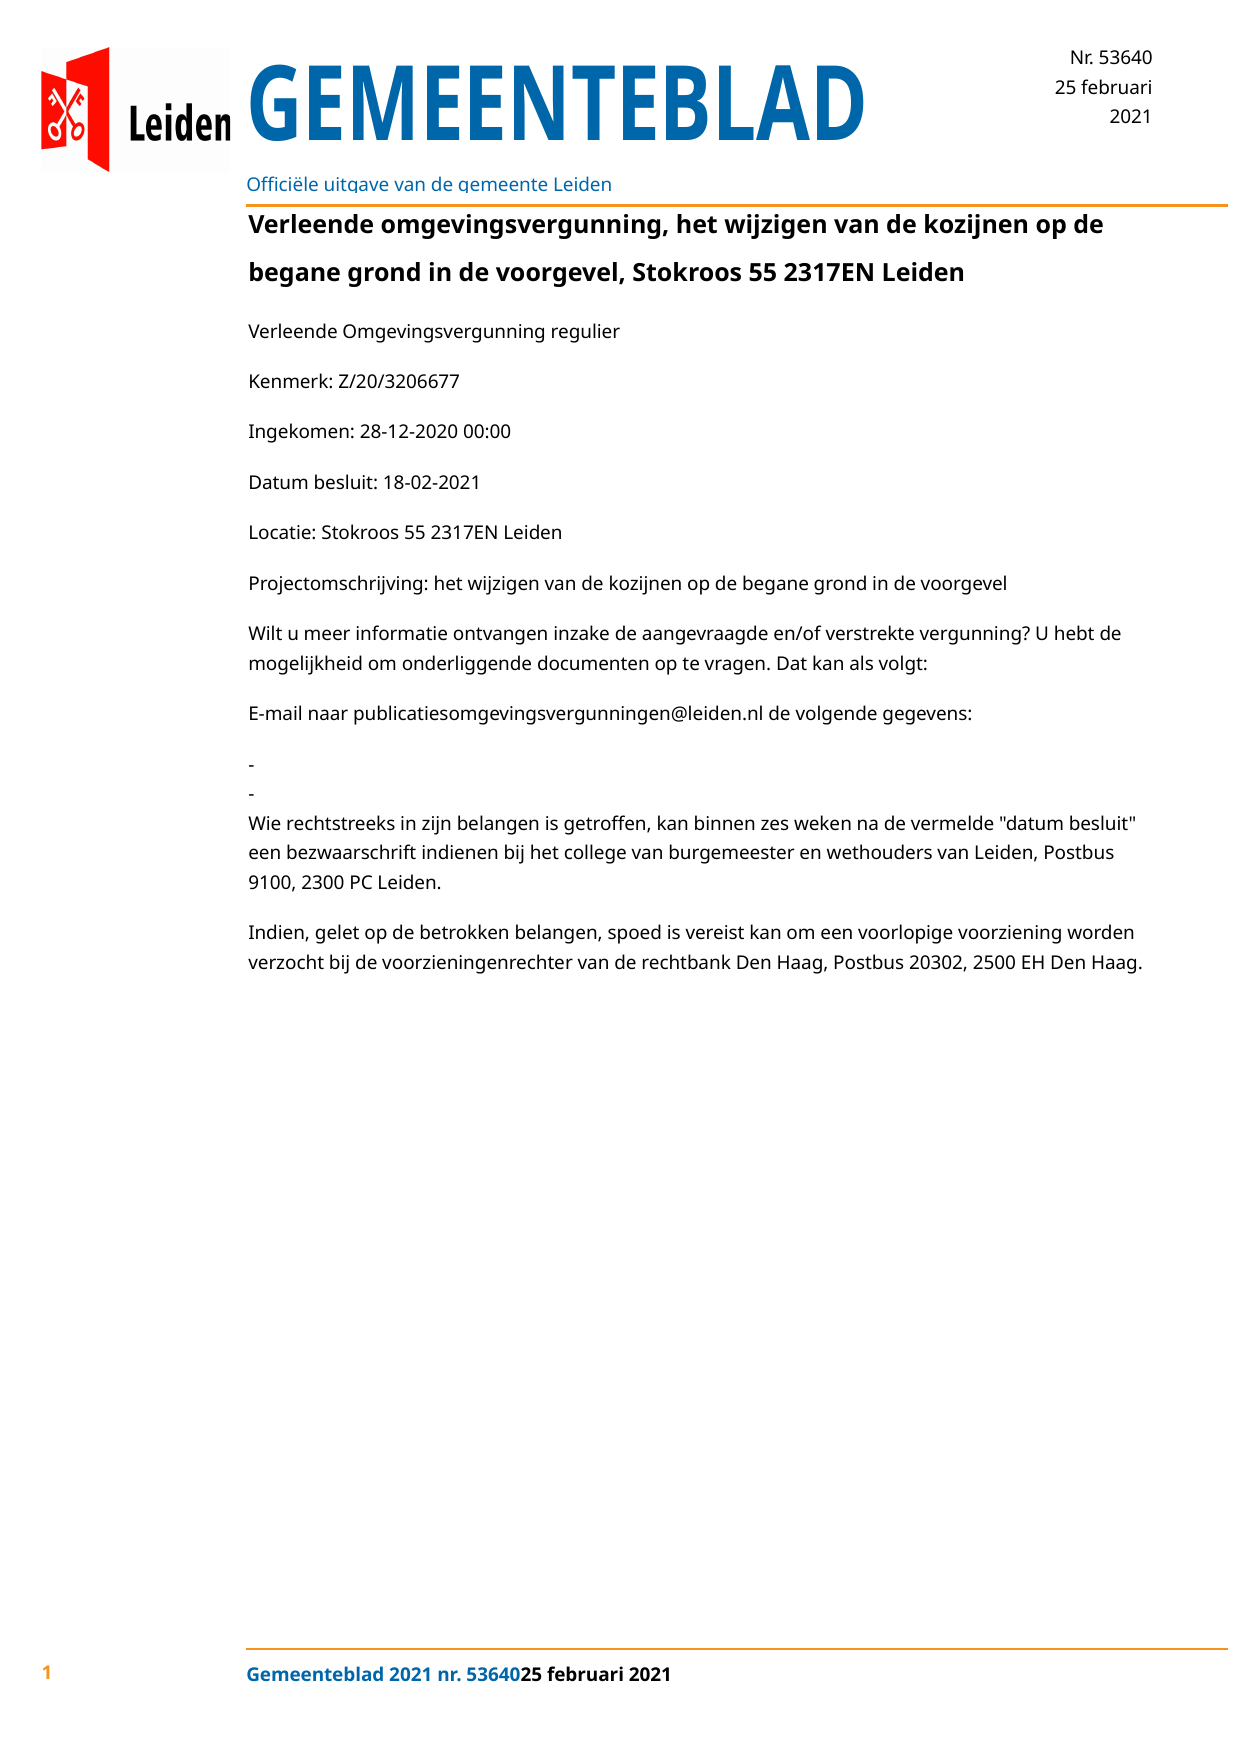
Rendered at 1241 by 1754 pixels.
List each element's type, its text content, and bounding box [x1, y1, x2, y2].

text Projectomschrijving: het wijzigen van de kozijnen op de begane grond in de voorgevel [248, 570, 1152, 596]
text Indien, gelet op de betrokken belangen, spoed is vereist kan om een voorlopige voorziening worden verzocht bij de voorzieningenrechter van de rechtbank Den Haag, Postbus 20302, 2500 EH Den Haag. [248, 919, 1152, 975]
text Wilt u meer informatie ontvangen inzake de aangevraagde en/of verstrekte vergunning? U hebt de mogelijkheid om onderliggende documenten op te vragen. Dat kan als volgt: [248, 620, 1152, 676]
picture [41, 47, 231, 172]
text Ingekomen: 28-12-2020 00:00 [248, 419, 1152, 444]
text Wie rechtstreeks in zijn belangen is getroffen, kan binnen zes weken na de vermelde "datum besluit" een bezwaarschrift indienen bij het college van burgemeester en wethouders van Leiden, Postbus 9100, 2300 PC Leiden. [248, 810, 1152, 895]
text Verleende omgevingsvergunning, het wijzigen van de kozijnen op de begane grond in de voorgevel, Stokroos 55 2317EN Leiden [248, 207, 1152, 288]
text Locatie: Stokroos 55 2317EN Leiden [248, 519, 1152, 545]
text Datum besluit: 18-02-2021 [248, 469, 1152, 495]
text Verleende Omgevingsvergunning regulier [248, 318, 1152, 344]
text E-mail naar publicatiesomgevingsvergunningen@leiden.nl de volgende gegevens: [248, 700, 1152, 726]
text Kenmerk: Z/20/3206677 [248, 368, 1152, 394]
